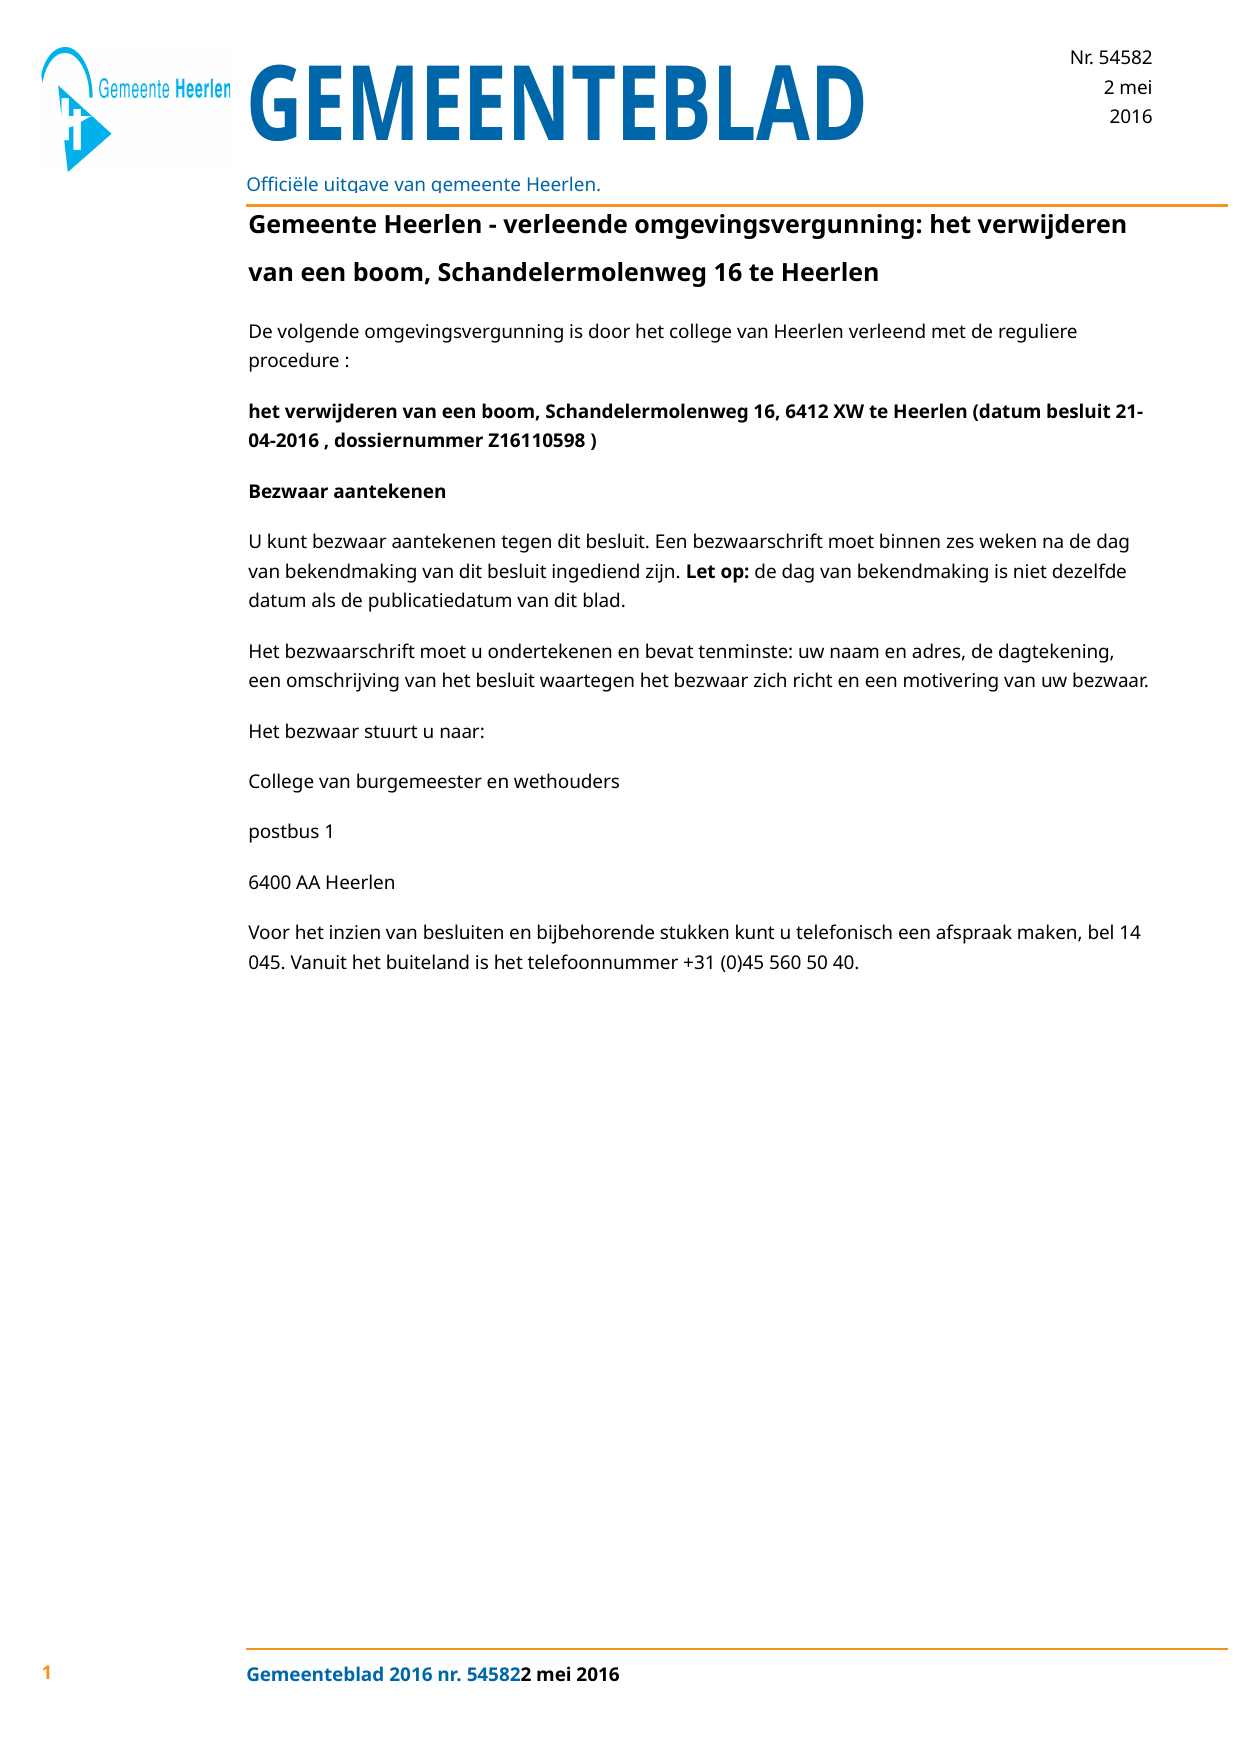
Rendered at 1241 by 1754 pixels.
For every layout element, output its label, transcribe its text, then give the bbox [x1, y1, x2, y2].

picture [41, 47, 231, 172]
text Gemeente Heerlen - verleende omgevingsvergunning: het verwijderen van een boom, Schandelermolenweg 16 te Heerlen [248, 207, 1152, 288]
text College van burgemeester en wethouders [248, 768, 1152, 794]
text 6400 AA Heerlen [248, 869, 1152, 895]
picture [41, 47, 58, 70]
text Voor het inzien van besluiten en bijbehorende stukken kunt u telefonisch een afspraak maken, bel 14 045. Vanuit het buiteland is het telefoonnummer +31 (0)45 560 50 40. [248, 919, 1152, 975]
text postbus 1 [248, 819, 1152, 844]
text Het bezwaarschrift moet u ondertekenen en bevat tenminste: uw naam en adres, de dagtekening, een omschrijving van het besluit waartegen het bezwaar zich richt en een motivering van uw bezwaar. [248, 638, 1152, 693]
text Het bezwaar stuurt u naar: [248, 718, 1152, 744]
text U kunt bezwaar aantekenen tegen dit besluit. Een bezwaarschrift moet binnen zes weken na de dag van bekendmaking van dit besluit ingediend zijn. Let op: de dag van bekendmaking is niet dezelfde datum als de publicatiedatum van dit blad. [248, 528, 1152, 613]
text het verwijderen van een boom, Schandelermolenweg 16, 6412 XW te Heerlen (datum besluit 21-04-2016 , dossiernummer Z16110598 ) [248, 398, 1152, 453]
text Bezwaar aantekenen [248, 478, 1152, 504]
text De volgende omgevingsvergunning is door het college van Heerlen verleend met de reguliere procedure : [248, 318, 1152, 373]
